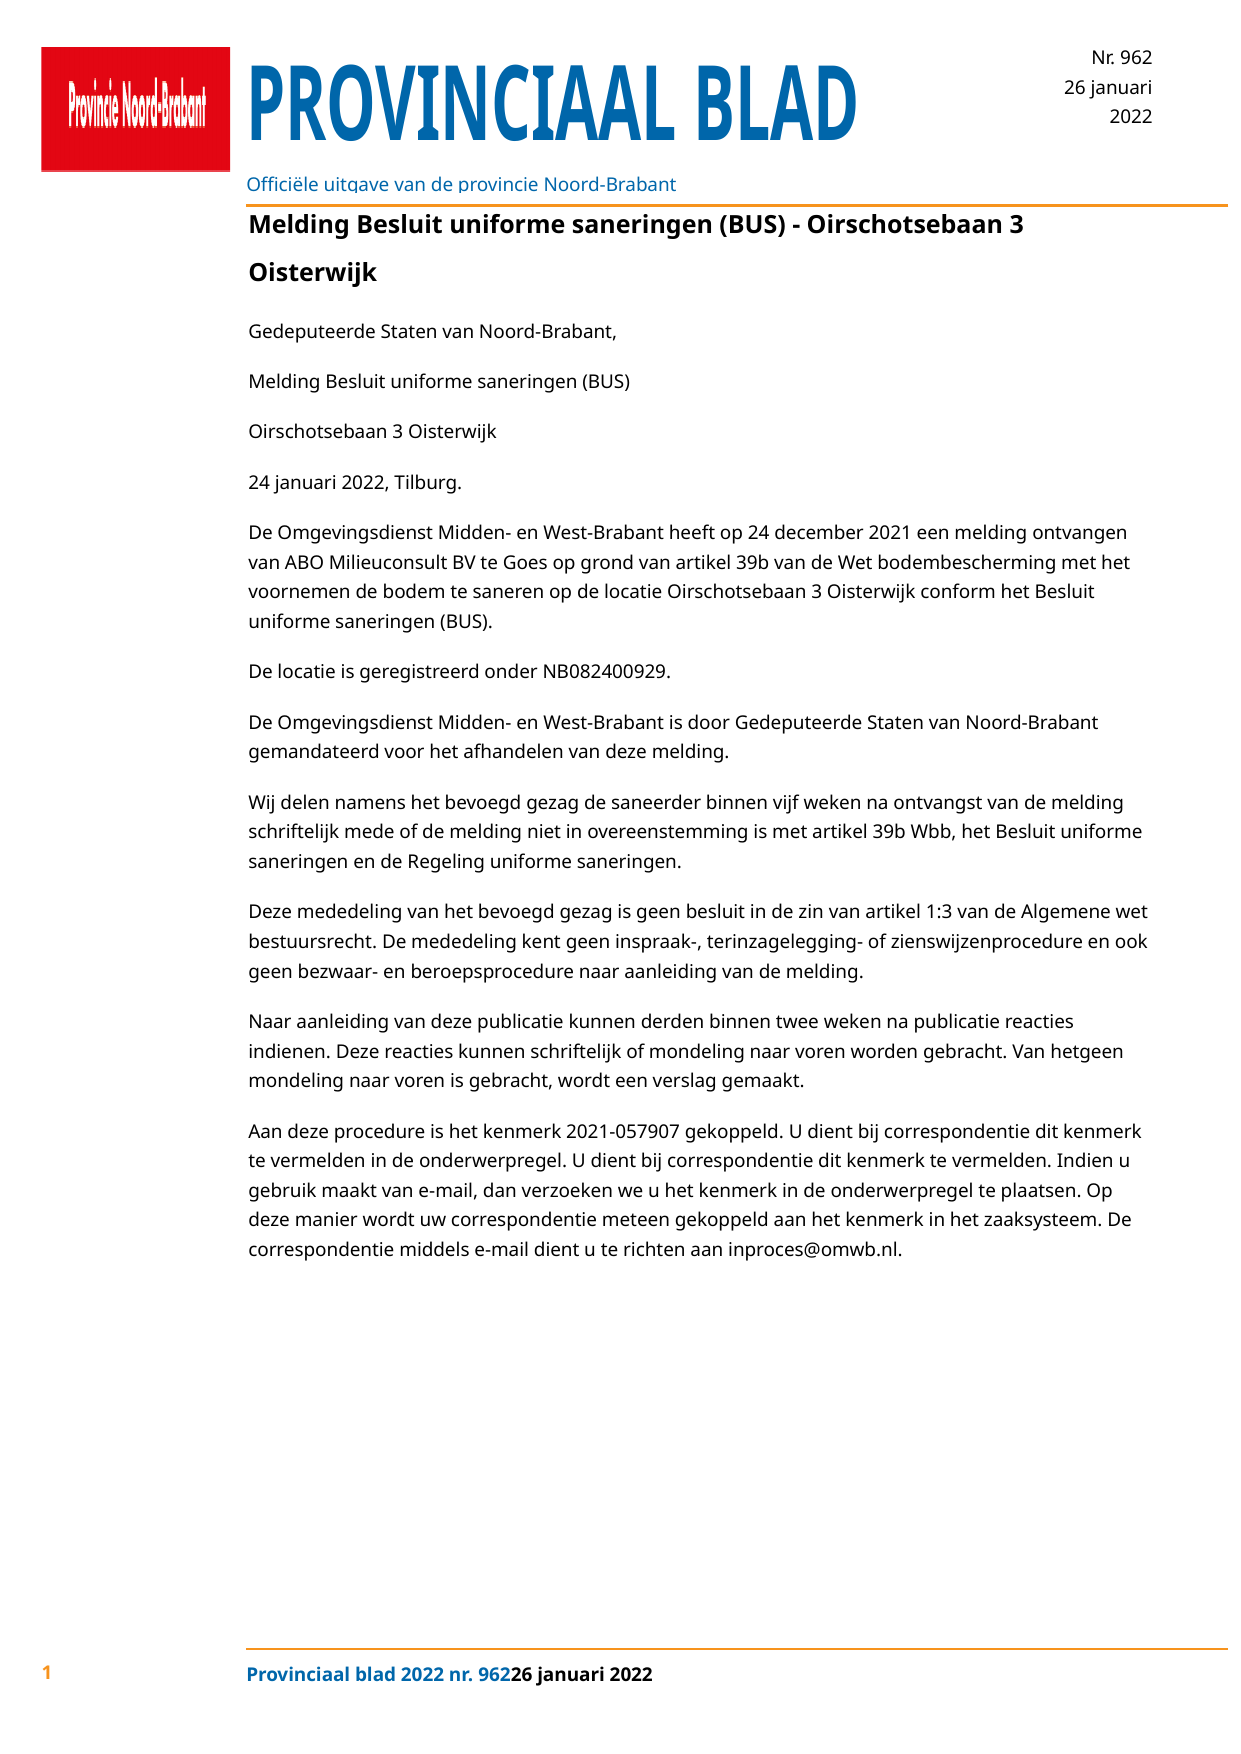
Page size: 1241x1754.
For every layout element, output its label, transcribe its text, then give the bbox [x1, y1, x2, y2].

text Wij delen namens het bevoegd gezag de saneerder binnen vijf weken na ontvangst van de melding schriftelijk mede of de melding niet in overeenstemming is met artikel 39b Wbb, het Besluit uniforme saneringen en de Regeling uniforme saneringen. [248, 789, 1152, 874]
text Aan deze procedure is het kenmerk 2021-057907 gekoppeld. U dient bij correspondentie dit kenmerk te vermelden in de onderwerpregel. U dient bij correspondentie dit kenmerk te vermelden. Indien u gebruik maakt van e-mail, dan verzoeken we u het kenmerk in de onderwerpregel te plaatsen. Op deze manier wordt uw correspondentie meteen gekoppeld aan het kenmerk in het zaaksysteem. De correspondentie middels e-mail dient u te richten aan inproces@omwb.nl. [248, 1118, 1152, 1262]
text Gedeputeerde Staten van Noord-Brabant, [248, 318, 1152, 344]
text Deze mededeling van het bevoegd gezag is geen besluit in de zin van artikel 1:3 van de Algemene wet bestuursrecht. De mededeling kent geen inspraak-, terinzagelegging- of zienswijzenprocedure en ook geen bezwaar- en beroepsprocedure naar aanleiding van de melding. [248, 899, 1152, 984]
text Melding Besluit uniforme saneringen (BUS) [248, 368, 1152, 394]
text 24 januari 2022, Tilburg. [248, 469, 1152, 495]
picture [41, 47, 231, 172]
text De Omgevingsdienst Midden- en West-Brabant heeft op 24 december 2021 een melding ontvangen van ABO Milieuconsult BV te Goes op grond van artikel 39b van de Wet bodembescherming met het voornemen de bodem te saneren op de locatie Oirschotsebaan 3 Oisterwijk conform het Besluit uniforme saneringen (BUS). [248, 519, 1152, 634]
text Melding Besluit uniforme saneringen (BUS) - Oirschotsebaan 3 Oisterwijk [248, 207, 1152, 288]
text Naar aanleiding van deze publicatie kunnen derden binnen twee weken na publicatie reacties indienen. Deze reacties kunnen schriftelijk of mondeling naar voren worden gebracht. Van hetgeen mondeling naar voren is gebracht, wordt een verslag gemaakt. [248, 1008, 1152, 1093]
text De locatie is geregistreerd onder NB082400929. [248, 659, 1152, 684]
text De Omgevingsdienst Midden- en West-Brabant is door Gedeputeerde Staten van Noord-Brabant gemandateerd voor het afhandelen van deze melding. [248, 709, 1152, 764]
text Oirschotsebaan 3 Oisterwijk [248, 419, 1152, 444]
